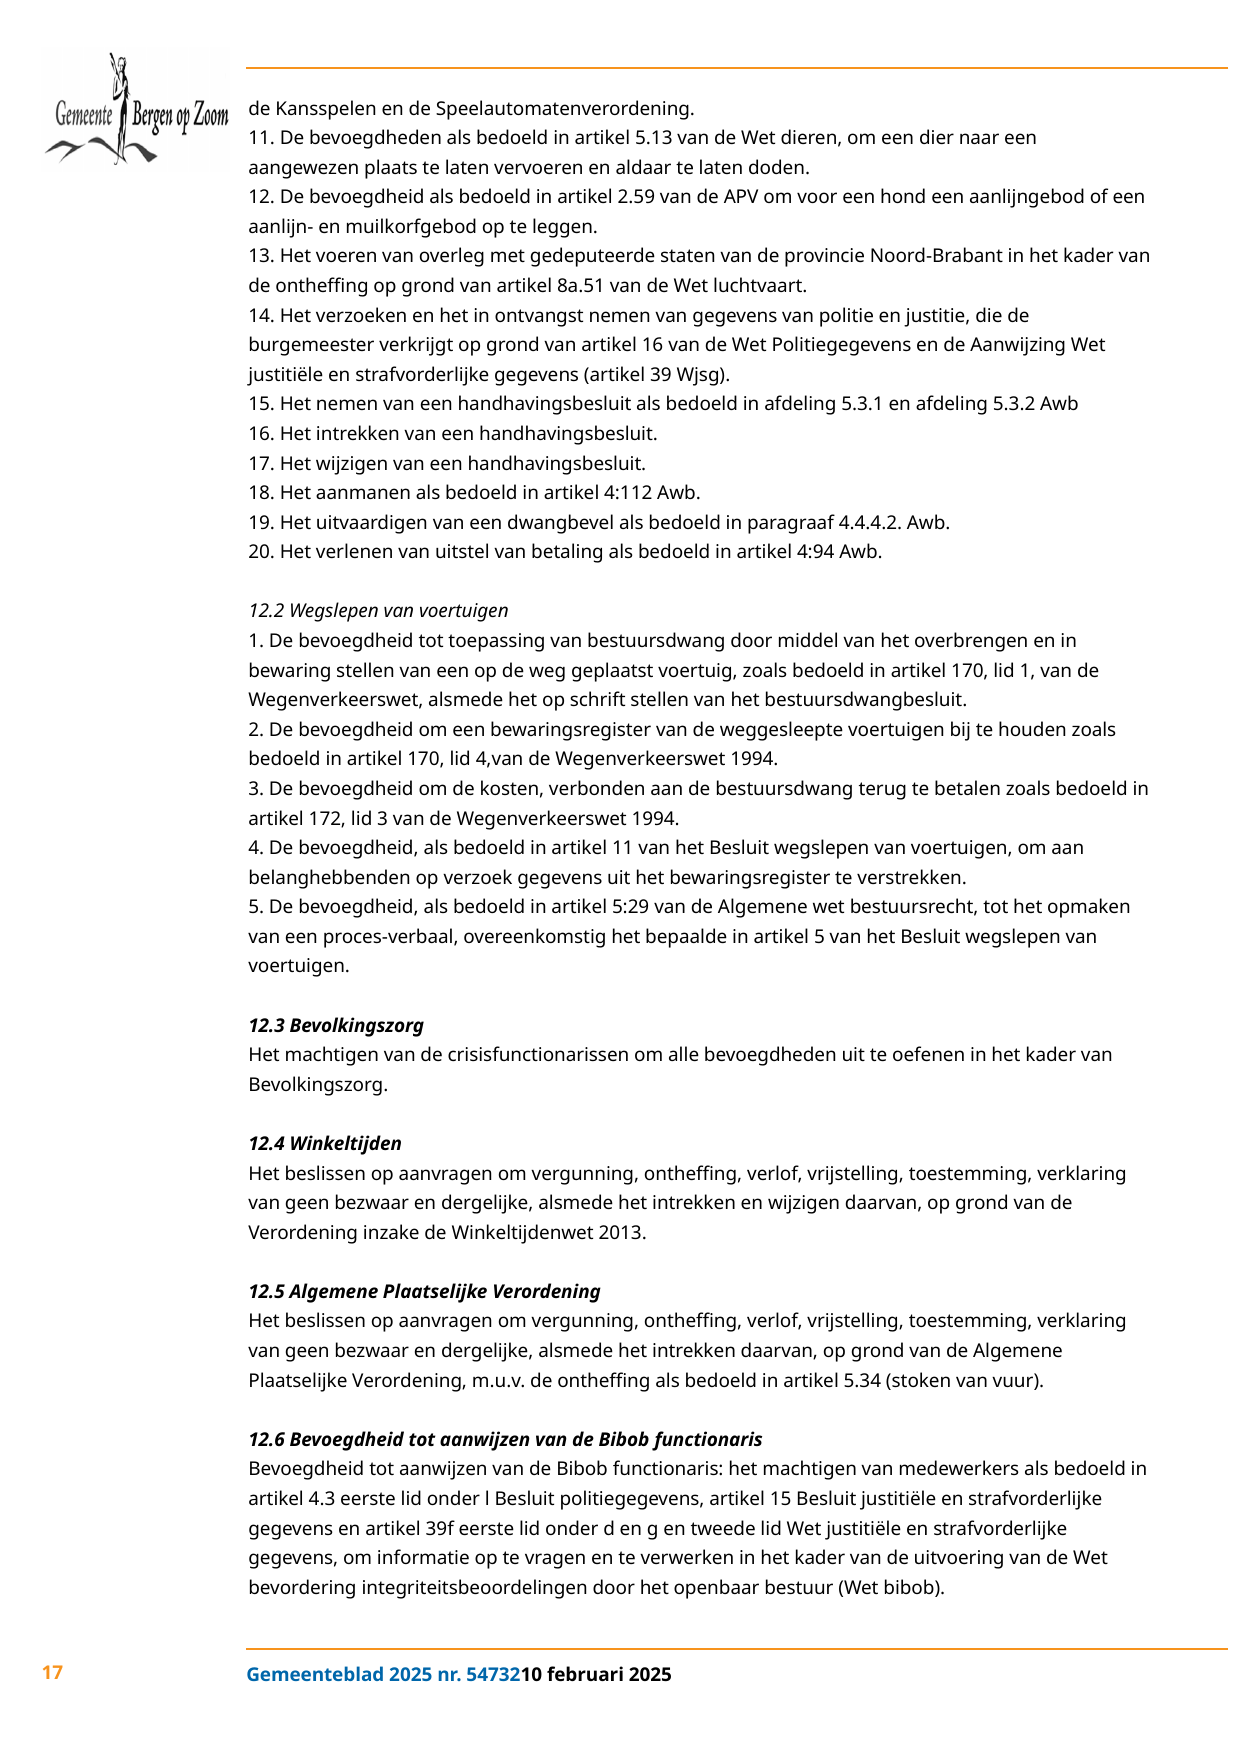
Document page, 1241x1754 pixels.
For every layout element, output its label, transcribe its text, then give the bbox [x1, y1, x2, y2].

text 18. Het aanmanen als bedoeld in artikel 4:112 Awb. [248, 479, 1152, 505]
text 19. Het uitvaardigen van een dwangbevel als bedoeld in paragraaf 4.4.4.2. Awb. [248, 509, 1152, 535]
text 12.2 Wegslepen van voertuigen [248, 598, 1152, 623]
text Het beslissen op aanvragen om vergunning, ontheffing, verlof, vrijstelling, toestemming, verklaring van geen bezwaar en dergelijke, alsmede het intrekken en wijzigen daarvan, op grond van de Verordening inzake de Winkeltijdenwet 2013. [248, 1160, 1152, 1245]
text 12.3 Bevolkingszorg [248, 1012, 1152, 1038]
text 12. De bevoegdheid als bedoeld in artikel 2.59 van de APV om voor een hond een aanlijngebod of een aanlijn- en muilkorfgebod op te leggen. [248, 183, 1152, 239]
text 5. De bevoegdheid, als bedoeld in artikel 5:29 van de Algemene wet bestuursrecht, tot het opmaken van een proces-verbaal, overeenkomstig het bepaalde in artikel 5 van het Besluit wegslepen van voertuigen. [248, 893, 1152, 978]
text 2. De bevoegdheid om een bewaringsregister van de weggesleepte voertuigen bij te houden zoals bedoeld in artikel 170, lid 4,van de Wegenverkeerswet 1994. [248, 716, 1152, 771]
text 14. Het verzoeken en het in ontvangst nemen van gegevens van politie en justitie, die de burgemeester verkrijgt op grond van artikel 16 van de Wet Politiegegevens en de Aanwijzing Wet justitiële en strafvorderlijke gegevens (artikel 39 Wjsg). [248, 302, 1152, 387]
text de Kansspelen en de Speelautomatenverordening. [248, 95, 1152, 121]
text 17. Het wijzigen van een handhavingsbesluit. [248, 450, 1152, 476]
text 11. De bevoegdheden als bedoeld in artikel 5.13 van de Wet dieren, om een dier naar een aangewezen plaats te laten vervoeren en aldaar te laten doden. [248, 124, 1152, 180]
text Het machtigen van de crisisfunctionarissen om alle bevoegdheden uit te oefenen in het kader van Bevolkingszorg. [248, 1041, 1152, 1097]
text Bevoegdheid tot aanwijzen van de Bibob functionaris: het machtigen van medewerkers als bedoeld in artikel 4.3 eerste lid onder l Besluit politiegegevens, artikel 15 Besluit justitiële en strafvorderlijke gegevens en artikel 39f eerste lid onder d en g en tweede lid Wet justitiële en strafvorderlijke gegevens, om informatie op te vragen en te verwerken in het kader van de uitvoering van de Wet bevordering integriteitsbeoordelingen door het openbaar bestuur (Wet bibob). [248, 1456, 1152, 1600]
text 1. De bevoegdheid tot toepassing van bestuursdwang door middel van het overbrengen en in bewaring stellen van een op de weg geplaatst voertuig, zoals bedoeld in artikel 170, lid 1, van de Wegenverkeerswet, alsmede het op schrift stellen van het bestuursdwangbesluit. [248, 627, 1152, 712]
text 12.4 Winkeltijden [248, 1130, 1152, 1156]
text 16. Het intrekken van een handhavingsbesluit. [248, 420, 1152, 446]
text 20. Het verlenen van uitstel van betaling als bedoeld in artikel 4:94 Awb. [248, 538, 1152, 564]
text Het beslissen op aanvragen om vergunning, ontheffing, verlof, vrijstelling, toestemming, verklaring van geen bezwaar en dergelijke, alsmede het intrekken daarvan, op grond van de Algemene Plaatselijke Verordening, m.u.v. de ontheffing als bedoeld in artikel 5.34 (stoken van vuur). [248, 1308, 1152, 1393]
text 12.6 Bevoegdheid tot aanwijzen van de Bibob functionaris [248, 1426, 1152, 1452]
text 4. De bevoegdheid, als bedoeld in artikel 11 van het Besluit wegslepen van voertuigen, om aan belanghebbenden op verzoek gegevens uit het bewaringsregister te verstrekken. [248, 834, 1152, 890]
text 15. Het nemen van een handhavingsbesluit als bedoeld in afdeling 5.3.1 en afdeling 5.3.2 Awb [248, 391, 1152, 416]
picture [41, 47, 231, 172]
text 12.5 Algemene Plaatselijke Verordening [248, 1278, 1152, 1304]
text 13. Het voeren van overleg met gedeputeerde staten van de provincie Noord-Brabant in het kader van de ontheffing op grond van artikel 8a.51 van de Wet luchtvaart. [248, 243, 1152, 298]
text 3. De bevoegdheid om de kosten, verbonden aan de bestuursdwang terug te betalen zoals bedoeld in artikel 172, lid 3 van de Wegenverkeerswet 1994. [248, 775, 1152, 831]
